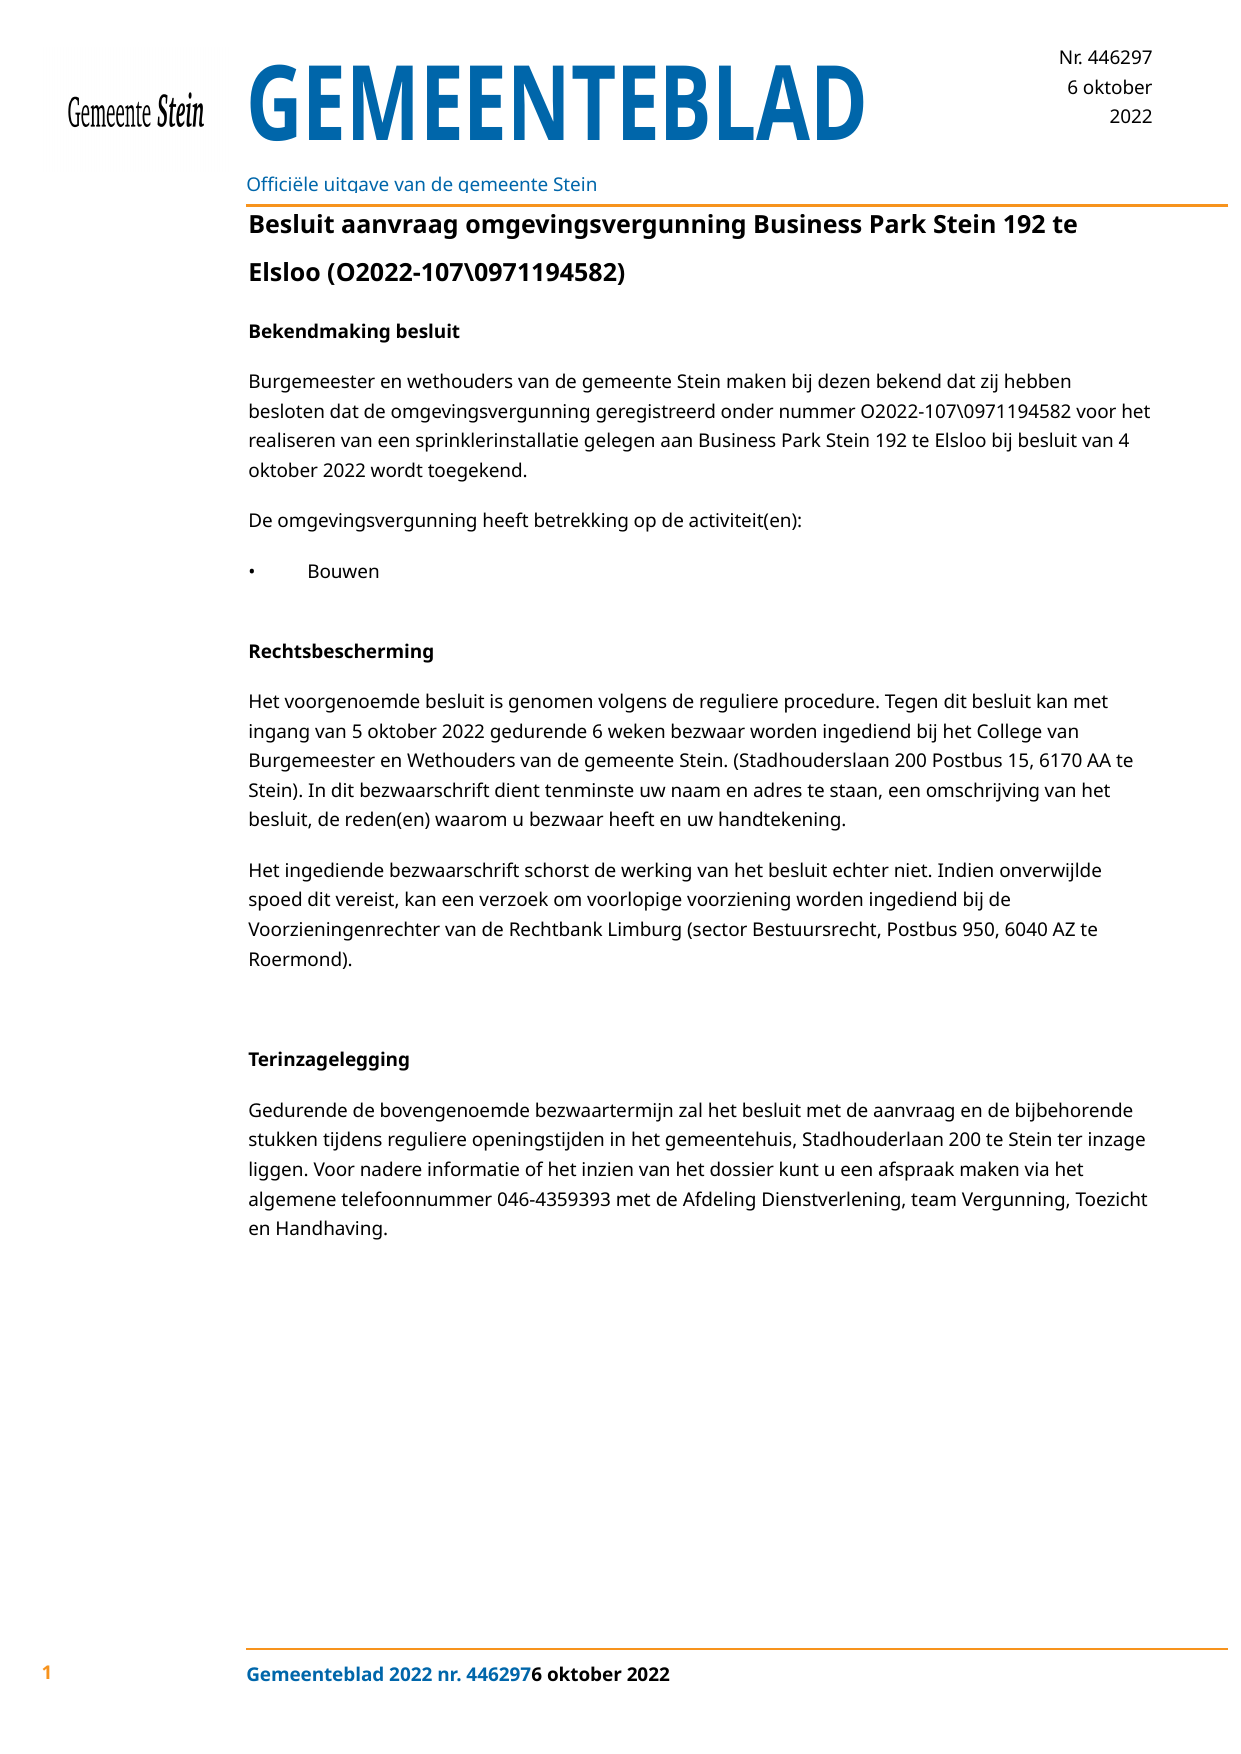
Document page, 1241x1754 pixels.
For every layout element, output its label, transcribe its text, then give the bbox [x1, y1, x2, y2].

text Besluit aanvraag omgevingsvergunning Business Park Stein 192 te Elsloo (O2022-107\0971194582) [248, 207, 1152, 288]
text Rechtsbescherming [248, 638, 1152, 664]
text Het voorgenoemde besluit is genomen volgens de reguliere procedure. Tegen dit besluit kan met ingang van 5 oktober 2022 gedurende 6 weken bezwaar worden ingediend bij het College van Burgemeester en Wethouders van de gemeente Stein. (Stadhouderslaan 200 Postbus 15, 6170 AA te Stein). In dit bezwaarschrift dient tenminste uw naam en adres te staan, een omschrijving van het besluit, de reden(en) waarom u bezwaar heeft en uw handtekening. [248, 688, 1152, 832]
text Terinzagelegging [248, 1047, 1152, 1072]
text Gedurende de bovengenoemde bezwaartermijn zal het besluit met de aanvraag en de bijbehorende stukken tijdens reguliere openingstijden in het gemeentehuis, Stadhouderlaan 200 te Stein ter inzage liggen. Voor nadere informatie of het inzien van het dossier kunt u een afspraak maken via het algemene telefoonnummer 046-4359393 met de Afdeling Dienstverlening, team Vergunning, Toezicht en Handhaving. [248, 1097, 1152, 1241]
text Het ingediende bezwaarschrift schorst de werking van het besluit echter niet. Indien onverwijlde spoed dit vereist, kan een verzoek om voorlopige voorziening worden ingediend bij de Voorzieningenrechter van de Rechtbank Limburg (sector Bestuursrecht, Postbus 950, 6040 AZ te Roermond). [248, 857, 1152, 972]
list Bouwen [248, 558, 1152, 584]
text Burgemeester en wethouders van de gemeente Stein maken bij dezen bekend dat zij hebben besloten dat de omgevingsvergunning geregistreerd onder nummer O2022-107\0971194582 voor het realiseren van een sprinklerinstallatie gelegen aan Business Park Stein 192 te Elsloo bij besluit van 4 oktober 2022 wordt toegekend. [248, 368, 1152, 483]
text De omgevingsvergunning heeft betrekking op de activiteit(en): [248, 507, 1152, 533]
picture [41, 47, 231, 172]
text Bekendmaking besluit [248, 318, 1152, 344]
